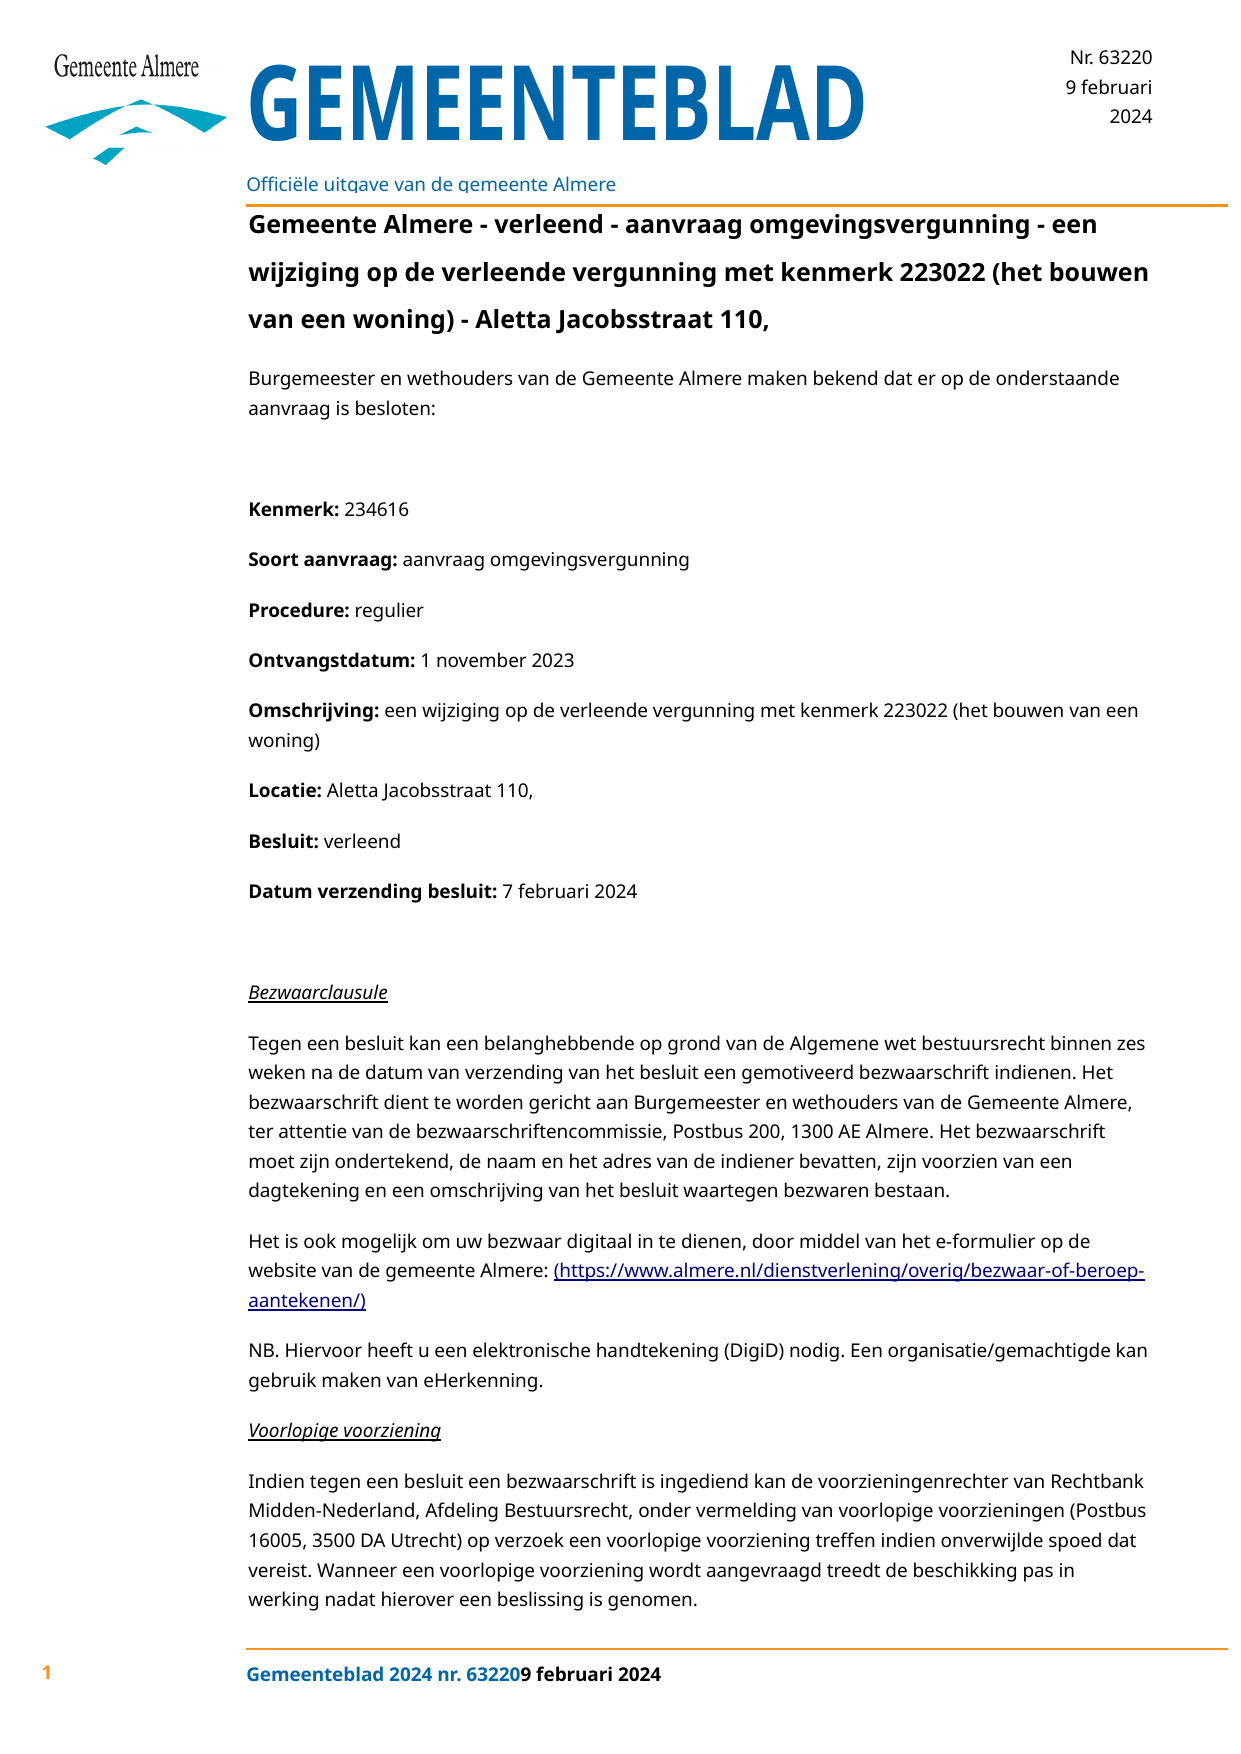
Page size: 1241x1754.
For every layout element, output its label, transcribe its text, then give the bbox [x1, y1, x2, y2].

text Locatie: Aletta Jacobsstraat 110, [248, 778, 1152, 803]
text Bezwaarclausule [248, 979, 1152, 1005]
text Tegen een besluit kan een belanghebbende op grond van de Algemene wet bestuursrecht binnen zes weken na de datum van verzending van het besluit een gemotiveerd bezwaarschrift indienen. Het bezwaarschrift dient te worden gericht aan Burgemeester en wethouders van de Gemeente Almere, ter attentie van de bezwaarschriftencommissie, Postbus 200, 1300 AE Almere. Het bezwaarschrift moet zijn ondertekend, de naam en het adres van de indiener bevatten, zijn voorzien van een dagtekening en een omschrijving van het besluit waartegen bezwaren bestaan. [248, 1030, 1152, 1203]
text Datum verzending besluit: 7 februari 2024 [248, 878, 1152, 904]
text Omschrijving: een wijziging op de verleende vergunning met kenmerk 223022 (het bouwen van een woning) [248, 698, 1152, 753]
text Gemeente Almere - verleend - aanvraag omgevingsvergunning - een wijziging op de verleende vergunning met kenmerk 223022 (het bouwen van een woning) - Aletta Jacobsstraat 110, [248, 207, 1152, 336]
picture [41, 47, 231, 172]
text Indien tegen een besluit een bezwaarschrift is ingediend kan de voorzieningenrechter van Rechtbank Midden-Nederland, Afdeling Bestuursrecht, onder vermelding van voorlopige voorzieningen (Postbus 16005, 3500 DA Utrecht) op verzoek een voorlopige voorziening treffen indien onverwijlde spoed dat vereist. Wanneer een voorlopige voorziening wordt aangevraagd treedt de beschikking pas in werking nadat hierover een beslissing is genomen. [248, 1468, 1152, 1612]
text NB. Hiervoor heeft u een elektronische handtekening (DigiD) nodig. Een organisatie/gemachtigde kan gebruik maken van eHerkenning. [248, 1338, 1152, 1393]
text Burgemeester en wethouders van de Gemeente Almere maken bekend dat er op de onderstaande aanvraag is besloten: [248, 366, 1152, 421]
text Soort aanvraag: aanvraag omgevingsvergunning [248, 546, 1152, 572]
text Het is ook mogelijk om uw bezwaar digitaal in te dienen, door middel van het e-formulier op de website van de gemeente Almere: (https://www.almere.nl/dienstverlening/overig/bezwaar-of-beroep-aantekenen/) [248, 1228, 1152, 1313]
text Kenmerk: 234616 [248, 496, 1152, 522]
text Ontvangstdatum: 1 november 2023 [248, 647, 1152, 673]
text Procedure: regulier [248, 597, 1152, 622]
text Besluit: verleend [248, 828, 1152, 854]
text Voorlopige voorziening [248, 1418, 1152, 1443]
